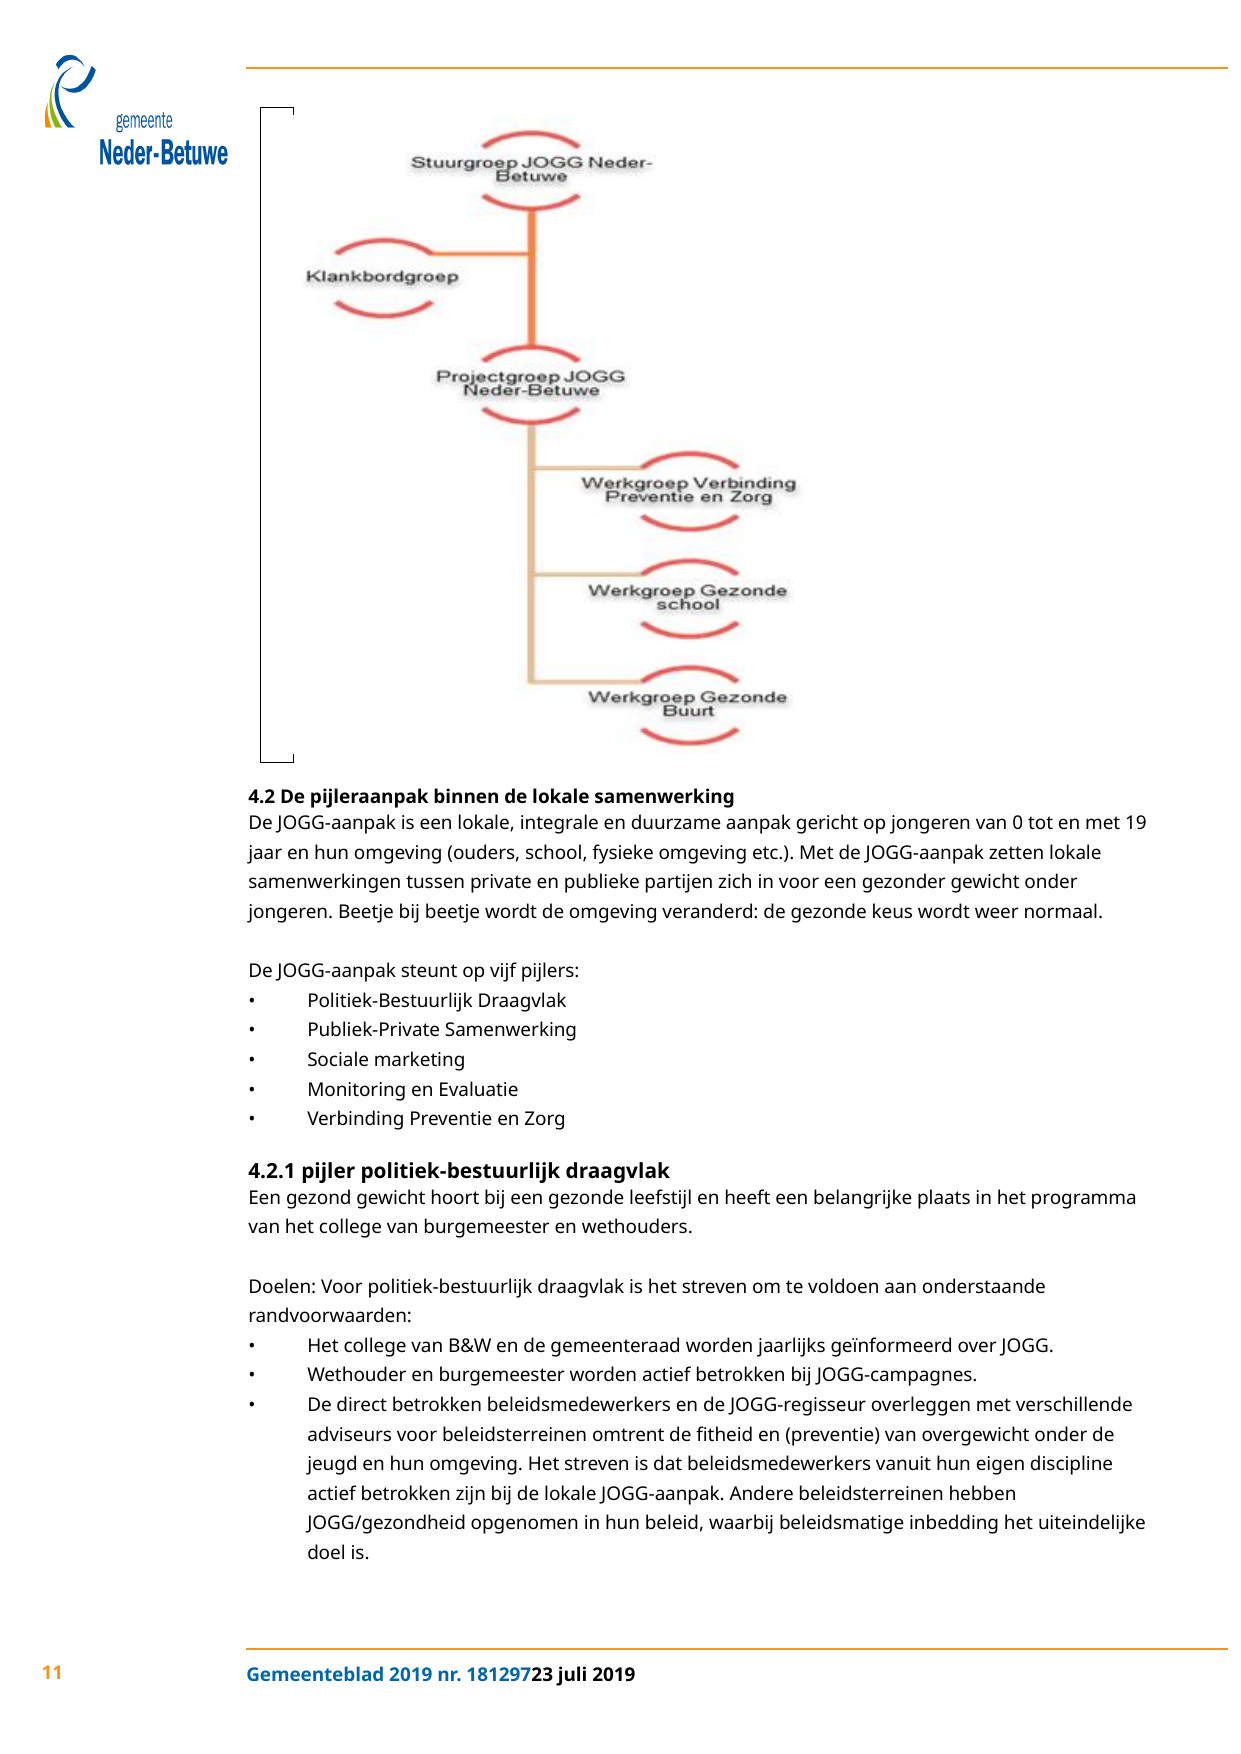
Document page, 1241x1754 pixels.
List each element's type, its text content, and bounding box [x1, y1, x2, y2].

text 4.2.1 pijler politiek-bestuurlijk draagvlak [248, 1156, 1152, 1184]
text De JOGG-aanpak is een lokale, integrale en duurzame aanpak gericht op jongeren van 0 tot en met 19 jaar en hun omgeving (ouders, school, fysieke omgeving etc.). Met de JOGG-aanpak zetten lokale samenwerkingen tussen private en publieke partijen zich in voor een gezonder gewicht onder jongeren. Beetje bij beetje wordt de omgeving veranderd: de gezonde keus wordt weer normaal. [248, 809, 1152, 924]
list De direct betrokken beleidsmedewerkers en de JOGG-regisseur overleggen met verschillende adviseurs voor beleidsterreinen omtrent de fitheid en (preventie) van overgewicht onder de jeugd en hun omgeving. Het streven is dat beleidsmedewerkers vanuit hun eigen discipline actief betrokken zijn bij de lokale JOGG-aanpak. Andere beleidsterreinen hebben JOGG/gezondheid opgenomen in hun beleid, waarbij beleidsmatige inbedding het uiteindelijke doel is. [248, 1391, 1152, 1565]
text De JOGG-aanpak steunt op vijf pijlers: [248, 957, 1152, 983]
list Sociale marketing [248, 1046, 1152, 1072]
text 4.2 De pijleraanpak binnen de lokale samenwerking [248, 784, 1152, 809]
list Monitoring en Evaluatie [248, 1076, 1152, 1101]
picture [41, 47, 231, 172]
list Het college van B&W en de gemeenteraad worden jaarlijks geïnformeerd over JOGG. [248, 1332, 1152, 1358]
list Verbinding Preventie en Zorg [248, 1105, 1152, 1131]
text Een gezond gewicht hoort bij een gezonde leefstijl en heeft een belangrijke plaats in het programma van het college van burgemeester en wethouders. [248, 1184, 1152, 1239]
text Doelen: Voor politiek-bestuurlijk draagvlak is het streven om te voldoen aan onderstaande randvoorwaarden: [248, 1273, 1152, 1328]
list Politiek-Bestuurlijk Draagvlak [248, 987, 1152, 1013]
list Publiek-Private Samenwerking [248, 1017, 1152, 1042]
picture [268, 115, 830, 754]
list Wethouder en burgemeester worden actief betrokken bij JOGG-campagnes. [248, 1362, 1152, 1387]
